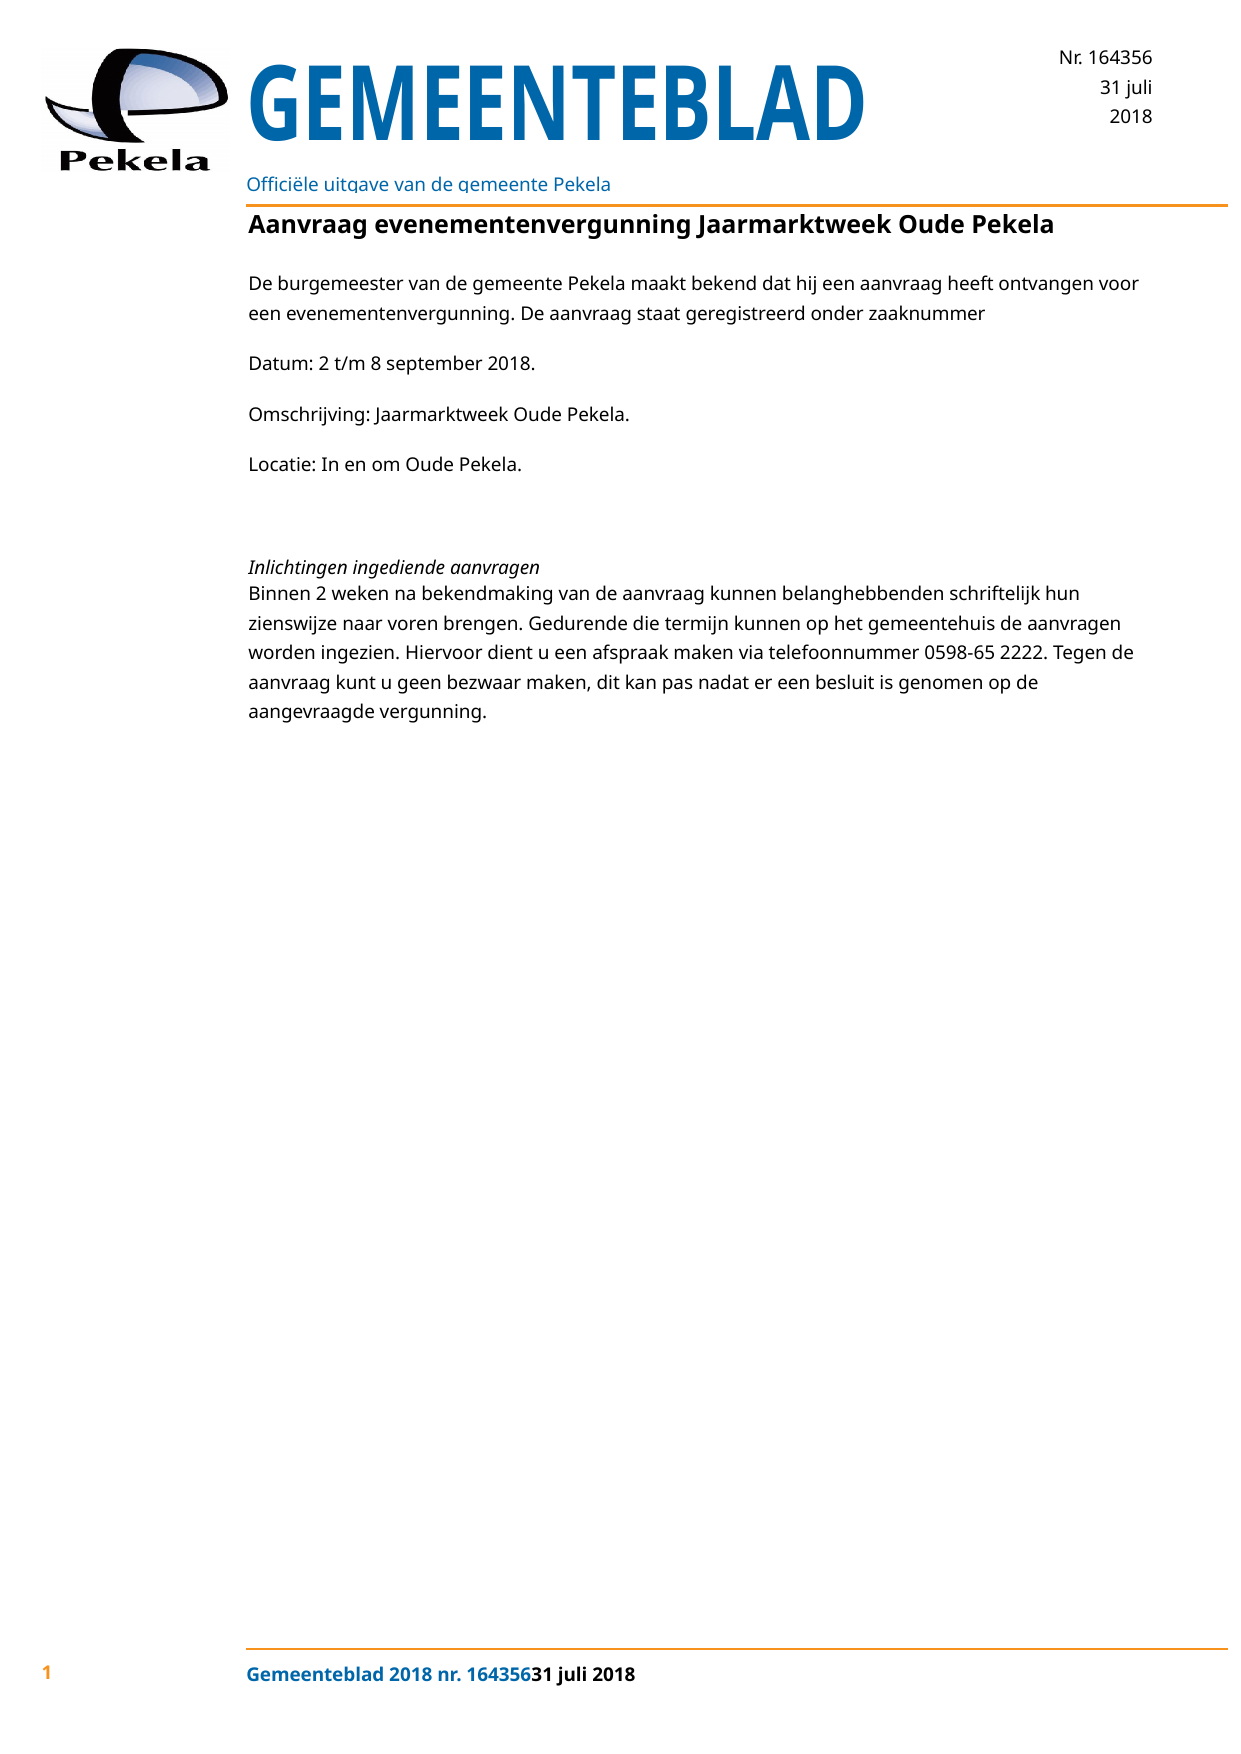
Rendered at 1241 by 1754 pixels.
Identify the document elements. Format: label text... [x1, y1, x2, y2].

text Locatie: In en om Oude Pekela. [248, 451, 1152, 477]
text De burgemeester van de gemeente Pekela maakt bekend dat hij een aanvraag heeft ontvangen voor een evenementenvergunning. De aanvraag staat geregistreerd onder zaaknummer [248, 270, 1152, 326]
text Omschrijving: Jaarmarktweek Oude Pekela. [248, 401, 1152, 426]
picture [41, 47, 231, 172]
text Inlichtingen ingediende aanvragen [248, 554, 1152, 580]
text Aanvraag evenementenvergunning Jaarmarktweek Oude Pekela [248, 207, 1152, 241]
text Binnen 2 weken na bekendmaking van de aanvraag kunnen belanghebbenden schriftelijk hun zienswijze naar voren brengen. Gedurende die termijn kunnen op het gemeentehuis de aanvragen worden ingezien. Hiervoor dient u een afspraak maken via telefoonnummer 0598-65 2222. Tegen de aanvraag kunt u geen bezwaar maken, dit kan pas nadat er een besluit is genomen op de aangevraagde vergunning. [248, 580, 1152, 724]
text Datum: 2 t/m 8 september 2018. [248, 350, 1152, 376]
